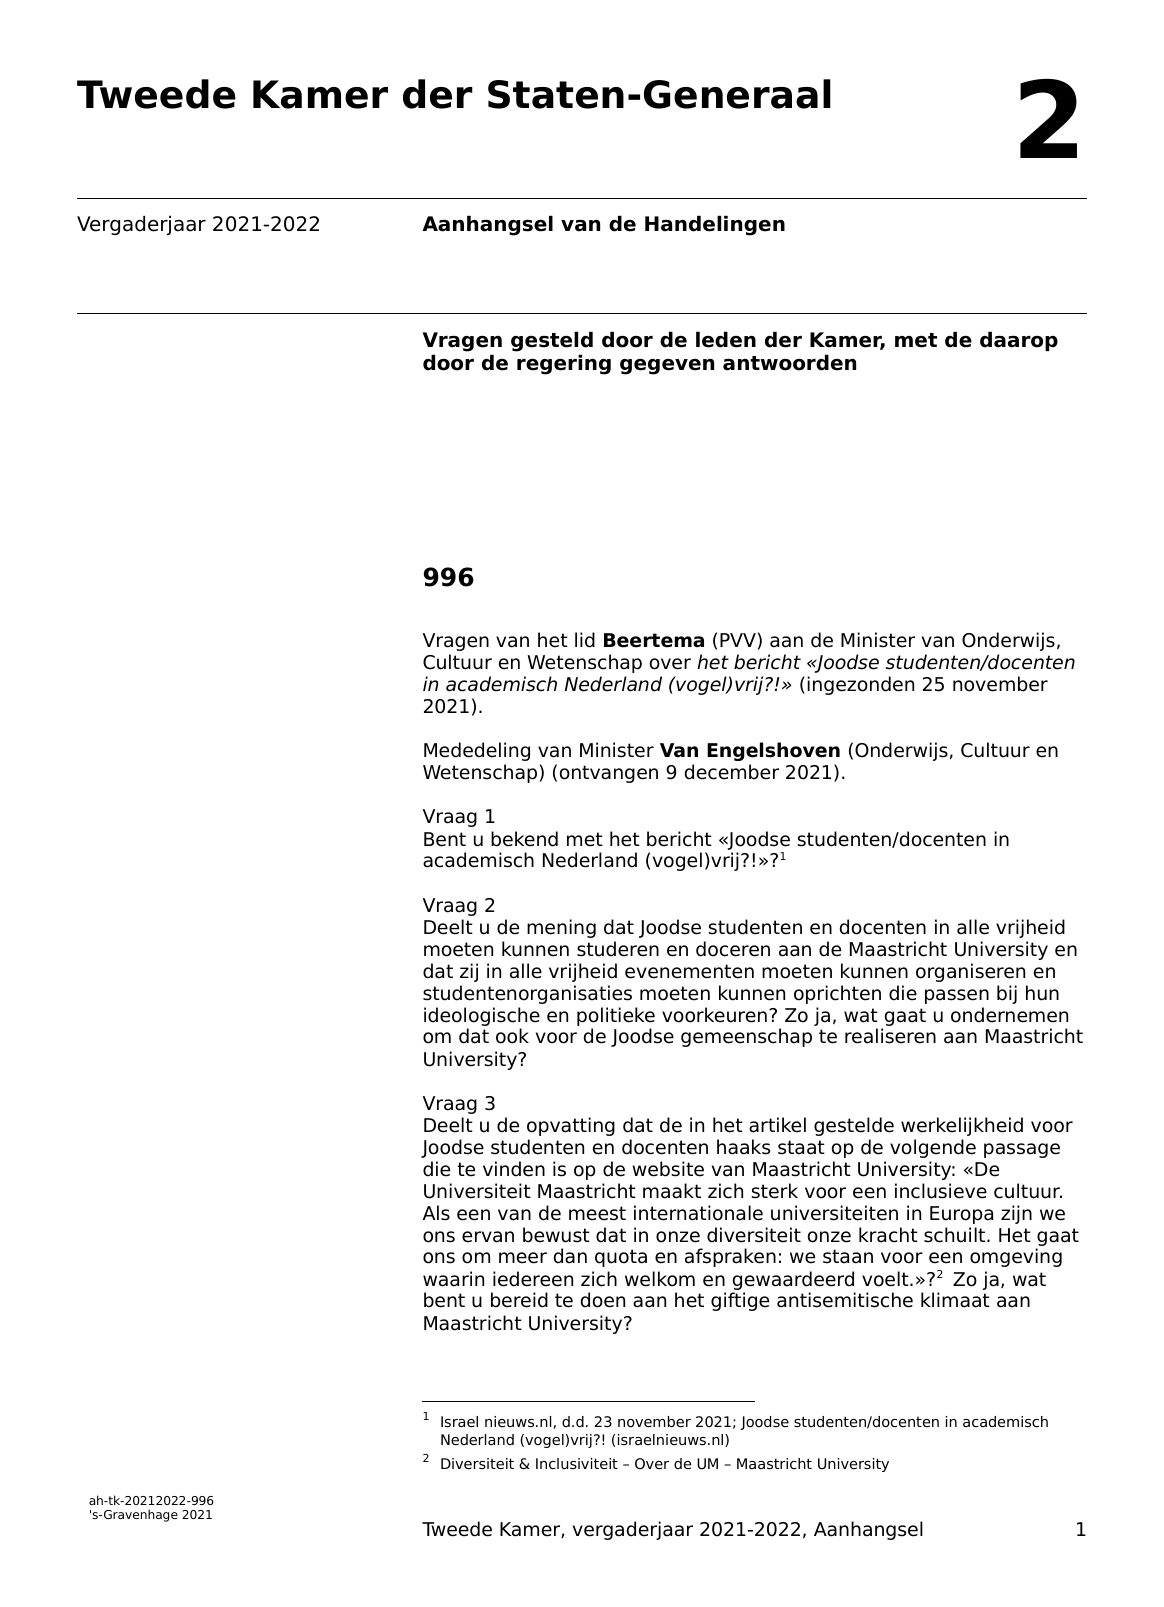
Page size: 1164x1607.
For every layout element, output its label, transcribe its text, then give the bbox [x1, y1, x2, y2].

table_cell Vergaderjaar 2021-2022 [77, 199, 422, 313]
table_cell Aanhangsel van de Handelingen [422, 199, 1087, 313]
table_cell Vragen gesteld door de leden der Kamer, met de daarop door de regering gegeven antwoorden [422, 314, 1087, 375]
text Vraag 2 [422, 894, 1087, 917]
text Israel nieuws.nl, d.d. 23 november 2021; Joodse studenten/docenten in academisch Nederland (vogel)vrij?! (israelnieuws.nl) [422, 1410, 1087, 1449]
text Diversiteit & Inclusiviteit – Over de UM – Maastricht University [422, 1452, 1087, 1474]
text Vraag 1 [422, 806, 1087, 828]
text ah-tk-20212022-996 [88, 1494, 323, 1508]
text 996 [422, 563, 1087, 592]
text Bent u bekend met het bericht «Joodse studenten/docenten in academisch Nederland (vogel)vrij?!»? [422, 828, 1087, 872]
table_header 2 [886, 59, 1087, 198]
text Vraag 3 [422, 1093, 1087, 1114]
text Vragen van het lid Beertema (PVV) aan de Minister van Onderwijs, Cultuur en Wetenschap over het bericht «Joodse studenten/docenten in academisch Nederland (vogel)vrij?!» (ingezonden 25 november 2021). [422, 630, 1087, 718]
table_cell [77, 314, 422, 375]
text 's-Gravenhage 2021 [88, 1508, 323, 1522]
text Deelt u de opvatting dat de in het artikel gestelde werkelijkheid voor Joodse studenten en docenten haaks staat op de volgende passage die te vinden is op de website van Maastricht University: «De Universiteit Maastricht maakt zich sterk voor een inclusieve cultuur. Als een van de meest internationale universiteiten in Europa zijn we ons ervan bewust dat in onze diversiteit onze kracht schuilt. Het gaat ons om meer dan quota en afspraken: we staan voor een omgeving waarin iedereen zich welkom en gewaardeerd voelt.»? Zo ja, wat bent u bereid te doen aan het giftige antisemitische klimaat aan Maastricht University? [422, 1114, 1087, 1334]
text Deelt u de mening dat Joodse studenten en docenten in alle vrijheid moeten kunnen studeren en doceren aan de Maastricht University en dat zij in alle vrijheid evenementen moeten kunnen organiseren en studentenorganisaties moeten kunnen oprichten die passen bij hun ideologische en politieke voorkeuren? Zo ja, wat gaat u ondernemen om dat ook voor de Joodse gemeenschap te realiseren aan Maastricht University? [422, 917, 1087, 1070]
table_header Tweede Kamer der Staten-Generaal [77, 59, 886, 198]
text Mededeling van Minister Van Engelshoven (Onderwijs, Cultuur en Wetenschap) (ontvangen 9 december 2021). [422, 740, 1087, 784]
